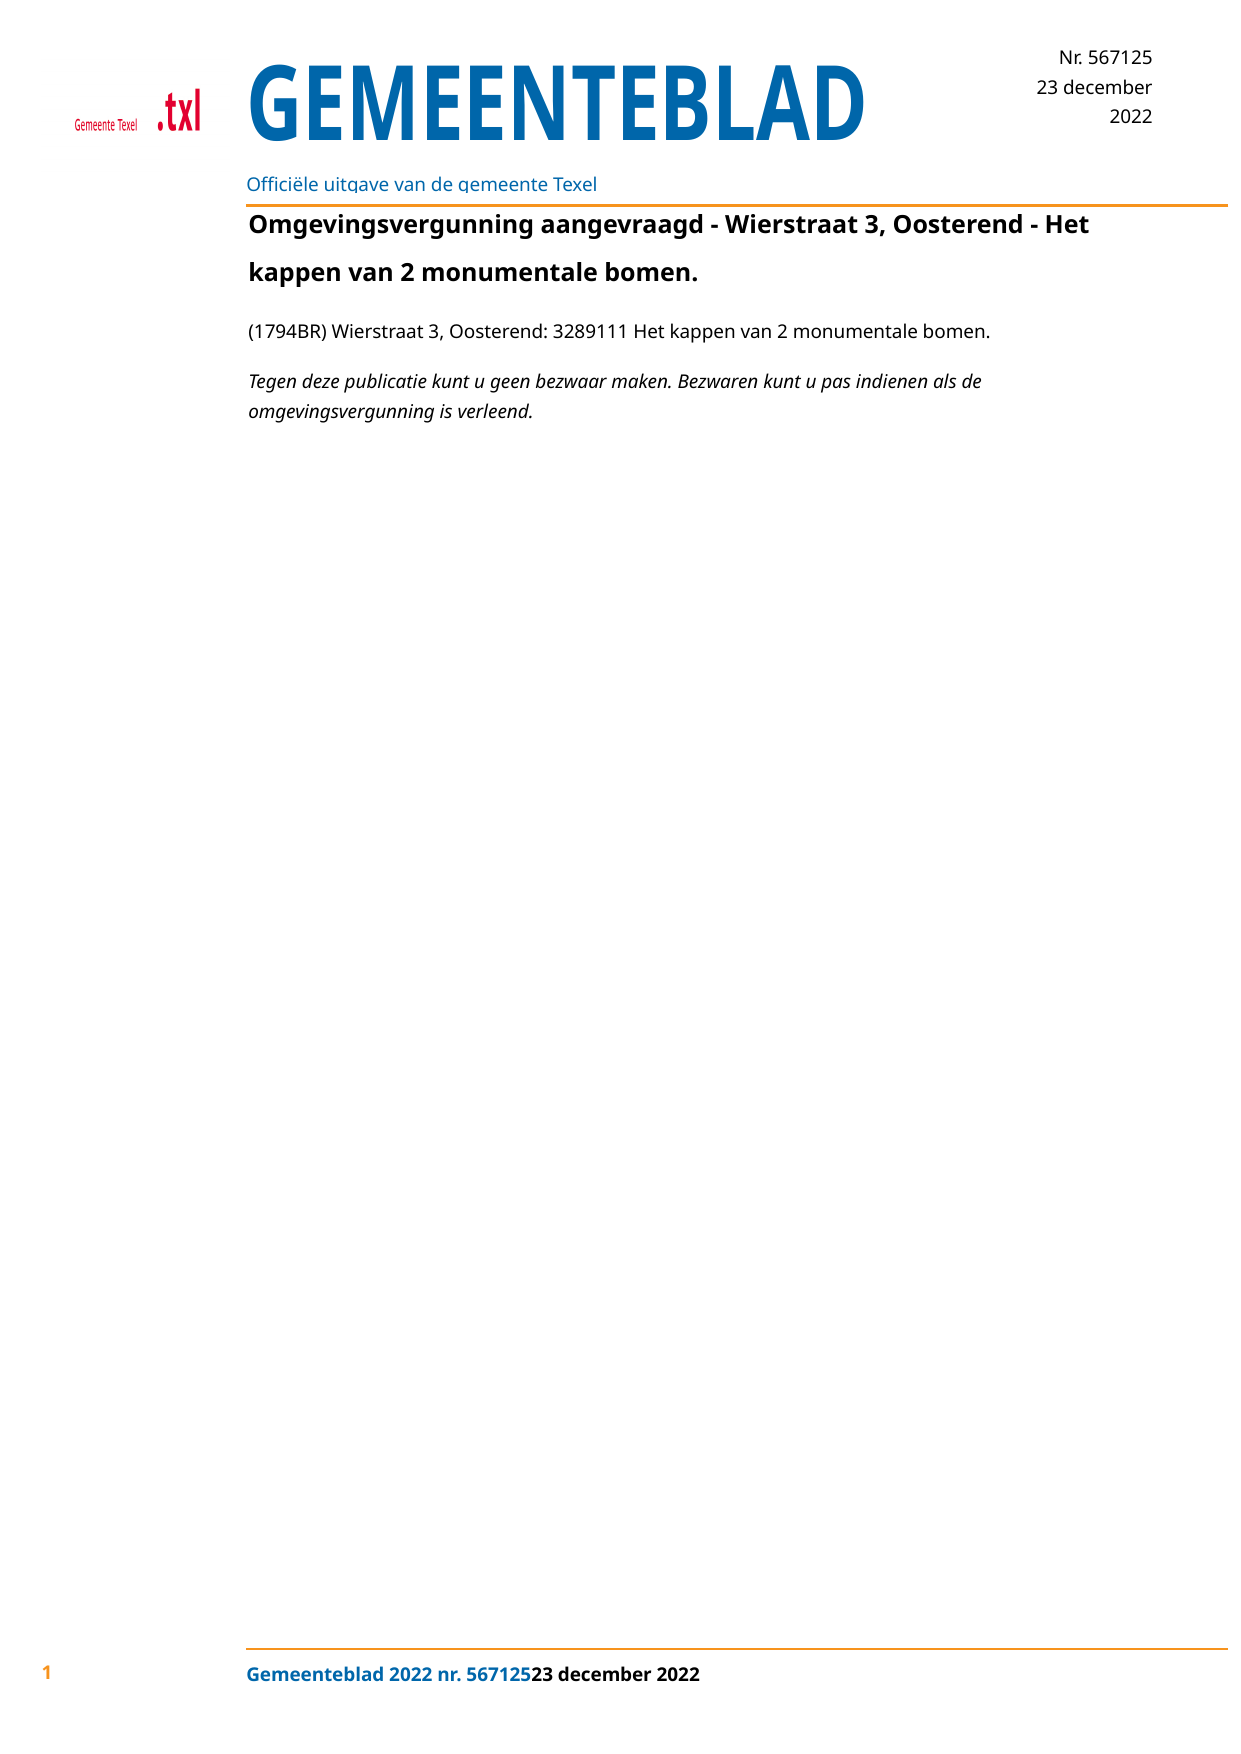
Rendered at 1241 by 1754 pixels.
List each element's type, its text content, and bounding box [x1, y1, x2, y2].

text (1794BR) Wierstraat 3, Oosterend: 3289111 Het kappen van 2 monumentale bomen. [248, 318, 1152, 344]
text Omgevingsvergunning aangevraagd - Wierstraat 3, Oosterend - Het kappen van 2 monumentale bomen. [248, 207, 1152, 288]
text Tegen deze publicatie kunt u geen bezwaar maken. Bezwaren kunt u pas indienen als de omgevingsvergunning is verleend. [248, 368, 1152, 424]
picture [41, 47, 231, 172]
